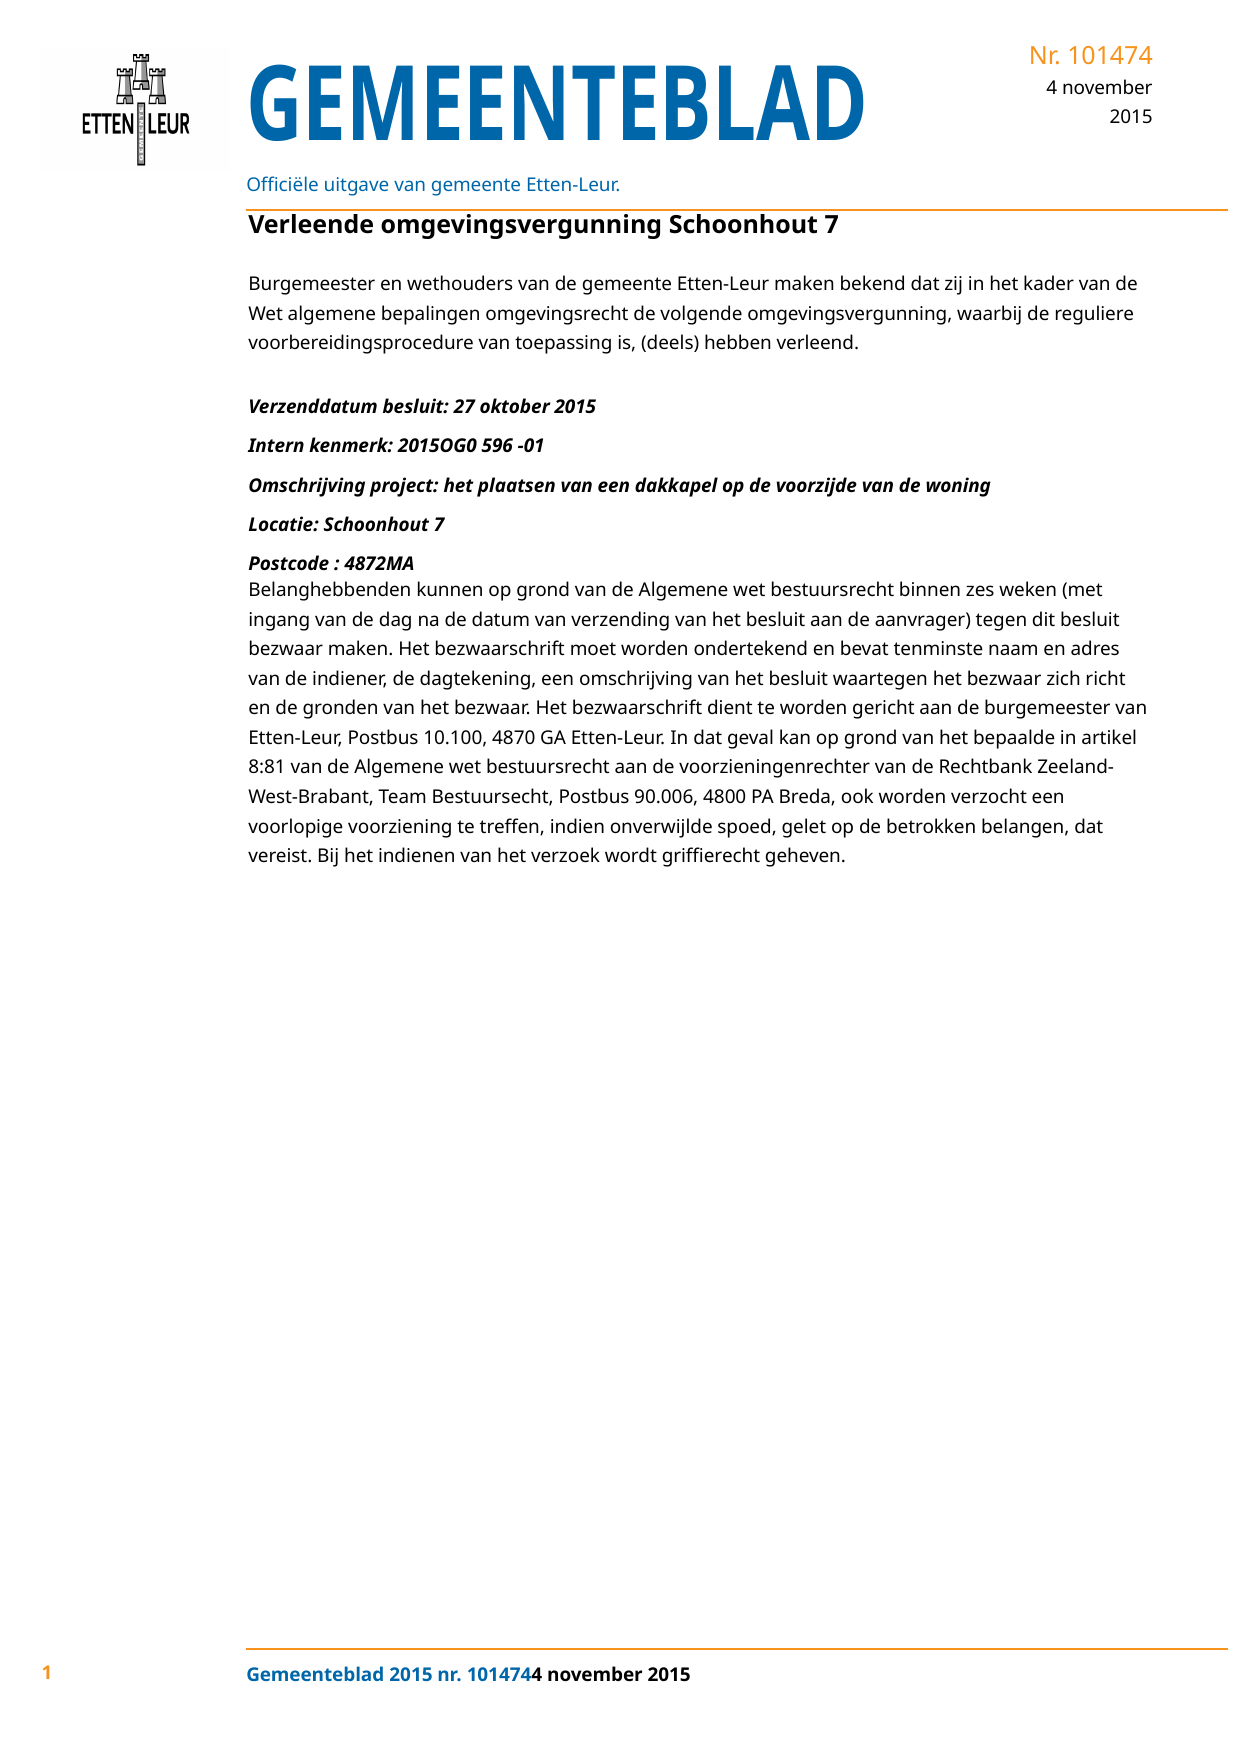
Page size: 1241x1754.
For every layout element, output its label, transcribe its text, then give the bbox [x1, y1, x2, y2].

text Omschrijving project: het plaatsen van een dakkapel op de voorzijde van de woning [248, 472, 1152, 498]
text Verzenddatum besluit: 27 oktober 2015 [248, 393, 1152, 419]
text Burgemeester en wethouders van de gemeente Etten-Leur maken bekend dat zij in het kader van de Wet algemene bepalingen omgevingsrecht de volgende omgevingsvergunning, waarbij de reguliere voorbereidingsprocedure van toepassing is, (deels) hebben verleend. [248, 270, 1152, 355]
text Verleende omgevingsvergunning Schoonhout 7 [248, 211, 1152, 241]
text Locatie: Schoonhout 7 [248, 511, 1152, 537]
text Postcode : 4872MA [248, 551, 1152, 576]
picture [41, 47, 231, 172]
text Belanghebbenden kunnen op grond van de Algemene wet bestuursrecht binnen zes weken (met ingang van de dag na de datum van verzending van het besluit aan de aanvrager) tegen dit besluit bezwaar maken. Het bezwaarschrift moet worden ondertekend en bevat tenminste naam en adres van de indiener, de dagtekening, een omschrijving van het besluit waartegen het bezwaar zich richt en de gronden van het bezwaar. Het bezwaarschrift dient te worden gericht aan de burgemeester van Etten-Leur, Postbus 10.100, 4870 GA Etten-Leur. In dat geval kan op grond van het bepaalde in artikel 8:81 van de Algemene wet bestuursrecht aan de voorzieningenrechter van de Rechtbank Zeeland-West-Brabant, Team Bestuursecht, Postbus 90.006, 4800 PA Breda, ook worden verzocht een voorlopige voorziening te treffen, indien onverwijlde spoed, gelet op de betrokken belangen, dat vereist. Bij het indienen van het verzoek wordt griffierecht geheven. [248, 576, 1152, 868]
text Intern kenmerk: 2015OG0 596 -01 [248, 433, 1152, 458]
